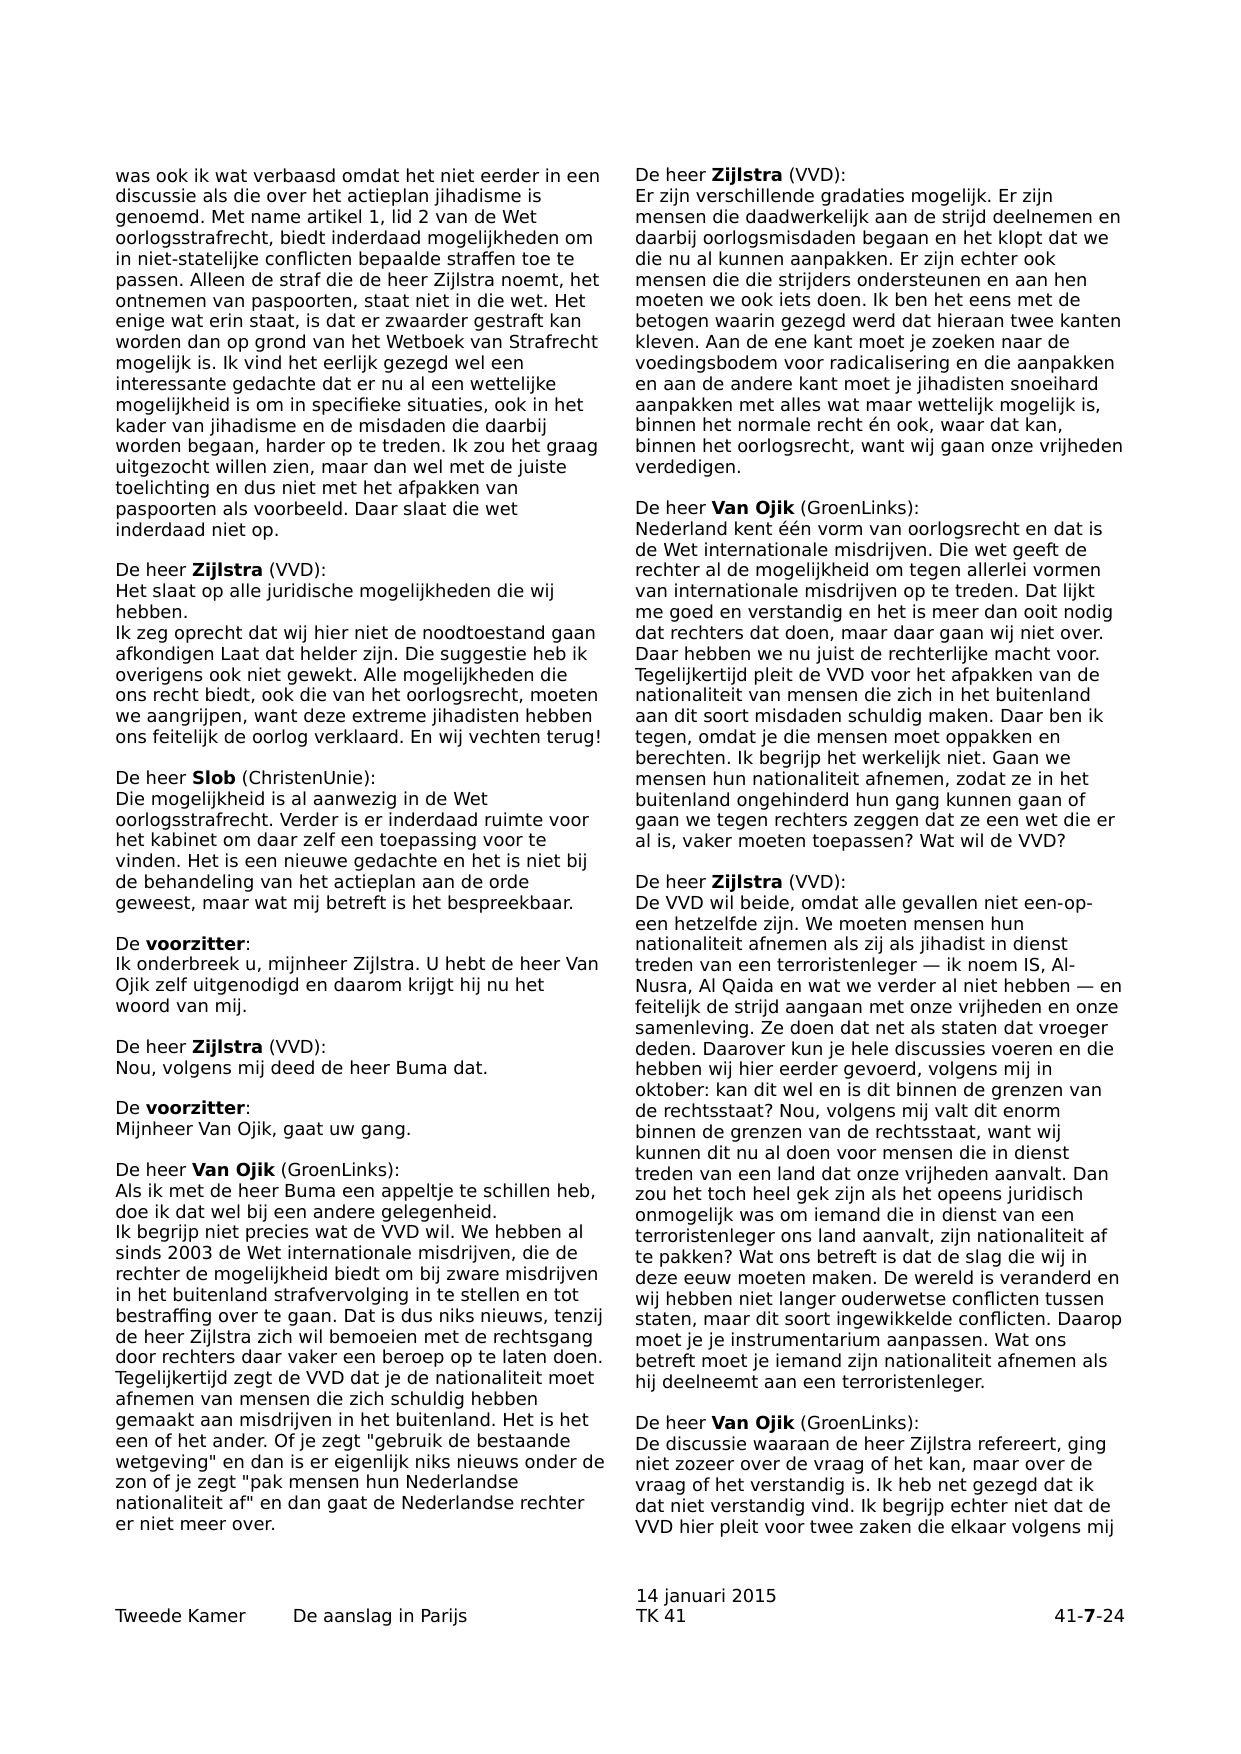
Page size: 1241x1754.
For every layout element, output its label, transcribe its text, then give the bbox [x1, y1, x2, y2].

text Mijnheer Van Ojik, gaat uw gang. [115, 1119, 605, 1140]
text De voorzitter: [115, 1098, 605, 1119]
text Als ik met de heer Buma een appeltje te schillen heb, doe ik dat wel bij een andere gelegenheid. [115, 1181, 605, 1222]
text Ik begrijp niet precies wat de VVD wil. We hebben al sinds 2003 de Wet internationale misdrijven, die de rechter de mogelijkheid biedt om bij zware misdrijven in het buitenland strafvervolging in te stellen en tot bestraffing over te gaan. Dat is dus niks nieuws, tenzij de heer Zijlstra zich wil bemoeien met de rechtsgang door rechters daar vaker een beroep op te laten doen. Tegelijkertijd zegt de VVD dat je de nationaliteit moet afnemen van mensen die zich schuldig hebben gemaakt aan misdrijven in het buitenland. Het is het een of het ander. Of je zegt "gebruik de bestaande wetgeving" en dan is er eigenlijk niks nieuws onder de zon of je zegt "pak mensen hun Nederlandse nationaliteit af" en dan gaat de Nederlandse rechter er niet meer over. [115, 1222, 605, 1535]
text De heer Slob (ChristenUnie): [115, 768, 605, 788]
text De heer Zijlstra (VVD): [115, 560, 605, 581]
text Die mogelijkheid is al aanwezig in de Wet oorlogsstrafrecht. Verder is er inderdaad ruimte voor het kabinet om daar zelf een toepassing voor te vinden. Het is een nieuwe gedachte en het is niet bij de behandeling van het actieplan aan de orde geweest, maar wat mij betreft is het bespreekbaar. [115, 788, 605, 913]
text De heer Van Ojik (GroenLinks): [115, 1160, 605, 1181]
text De heer Van Ojik (GroenLinks): [635, 1412, 1125, 1433]
text De discussie waaraan de heer Zijlstra refereert, ging niet zozeer over de vraag of het kan, maar over de vraag of het verstandig is. Ik heb net gezegd dat ik dat niet verstandig vind. Ik begrijp echter niet dat de VVD hier pleit voor twee zaken die elkaar volgens mij [635, 1433, 1125, 1537]
text Ik onderbreek u, mijnheer Zijlstra. U hebt de heer Van Ojik zelf uitgenodigd en daarom krijgt hij nu het woord van mij. [115, 954, 605, 1017]
text Nederland kent één vorm van oorlogsrecht en dat is de Wet internationale misdrijven. Die wet geeft de rechter al de mogelijkheid om tegen allerlei vormen van internationale misdrijven op te treden. Dat lijkt me goed en verstandig en het is meer dan ooit nodig dat rechters dat doen, maar daar gaan wij niet over. Daar hebben we nu juist de rechterlijke macht voor. Tegelijkertijd pleit de VVD voor het afpakken van de nationaliteit van mensen die zich in het buitenland aan dit soort misdaden schuldig maken. Daar ben ik tegen, omdat je die mensen moet oppakken en berechten. Ik begrijp het werkelijk niet. Gaan we mensen hun nationaliteit afnemen, zodat ze in het buitenland ongehinderd hun gang kunnen gaan of gaan we tegen rechters zeggen dat ze een wet die er al is, vaker moeten toepassen? Wat wil de VVD? [635, 518, 1125, 852]
text De VVD wil beide, omdat alle gevallen niet een-op-een hetzelfde zijn. We moeten mensen hun nationaliteit afnemen als zij als jihadist in dienst treden van een terroristenleger — ik noem IS, Al-Nusra, Al Qaida en wat we verder al niet hebben — en feitelijk de strijd aangaan met onze vrijheden en onze samenleving. Ze doen dat net als staten dat vroeger deden. Daarover kun je hele discussies voeren en die hebben wij hier eerder gevoerd, volgens mij in oktober: kan dit wel en is dit binnen de grenzen van de rechtsstaat? Nou, volgens mij valt dit enorm binnen de grenzen van de rechtsstaat, want wij kunnen dit nu al doen voor mensen die in dienst treden van een land dat onze vrijheden aanvalt. Dan zou het toch heel gek zijn als het opeens juridisch onmogelijk was om iemand die in dienst van een terroristenleger ons land aanvalt, zijn nationaliteit af te pakken? Wat ons betreft is dat de slag die wij in deze eeuw moeten maken. De wereld is veranderd en wij hebben niet langer ouderwetse conflicten tussen staten, maar dit soort ingewikkelde conflicten. Daarop moet je je instrumentarium aanpassen. Wat ons betreft moet je iemand zijn nationaliteit afnemen als hij deelneemt aan een terroristenleger. [635, 892, 1125, 1392]
text De heer Van Ojik (GroenLinks): [635, 498, 1125, 518]
text Het slaat op alle juridische mogelijkheden die wij hebben. [115, 581, 605, 623]
text De heer Zijlstra (VVD): [115, 1037, 605, 1057]
text Er zijn verschillende gradaties mogelijk. Er zijn mensen die daadwerkelijk aan de strijd deelnemen en daarbij oorlogsmisdaden begaan en het klopt dat we die nu al kunnen aanpakken. Er zijn echter ook mensen die die strijders ondersteunen en aan hen moeten we ook iets doen. Ik ben het eens met de betogen waarin gezegd werd dat hieraan twee kanten kleven. Aan de ene kant moet je zoeken naar de voedingsbodem voor radicalisering en die aanpakken en aan de andere kant moet je jihadisten snoeihard aanpakken met alles wat maar wettelijk mogelijk is, binnen het normale recht én ook, waar dat kan, binnen het oorlogsrecht, want wij gaan onze vrijheden verdedigen. [635, 186, 1125, 478]
text De voorzitter: [115, 933, 605, 954]
text De heer Zijlstra (VVD): [635, 165, 1125, 186]
text Nou, volgens mij deed de heer Buma dat. [115, 1057, 605, 1078]
text De heer Zijlstra (VVD): [635, 872, 1125, 892]
text was ook ik wat verbaasd omdat het niet eerder in een discussie als die over het actieplan jihadisme is genoemd. Met name artikel 1, lid 2 van de Wet oorlogsstrafrecht, biedt inderdaad mogelijkheden om in niet-statelijke conflicten bepaalde straffen toe te passen. Alleen de straf die de heer Zijlstra noemt, het ontnemen van paspoorten, staat niet in die wet. Het enige wat erin staat, is dat er zwaarder gestraft kan worden dan op grond van het Wetboek van Strafrecht mogelijk is. Ik vind het eerlijk gezegd wel een interessante gedachte dat er nu al een wettelijke mogelijkheid is om in specifieke situaties, ook in het kader van jihadisme en de misdaden die daarbij worden begaan, harder op te treden. Ik zou het graag uitgezocht willen zien, maar dan wel met de juiste toelichting en dus niet met het afpakken van paspoorten als voorbeeld. Daar slaat die wet inderdaad niet op. [115, 165, 605, 540]
text Ik zeg oprecht dat wij hier niet de noodtoestand gaan afkondigen Laat dat helder zijn. Die suggestie heb ik overigens ook niet gewekt. Alle mogelijkheden die ons recht biedt, ook die van het oorlogsrecht, moeten we aangrijpen, want deze extreme jihadisten hebben ons feitelijk de oorlog verklaard. En wij vechten terug! [115, 623, 605, 748]
